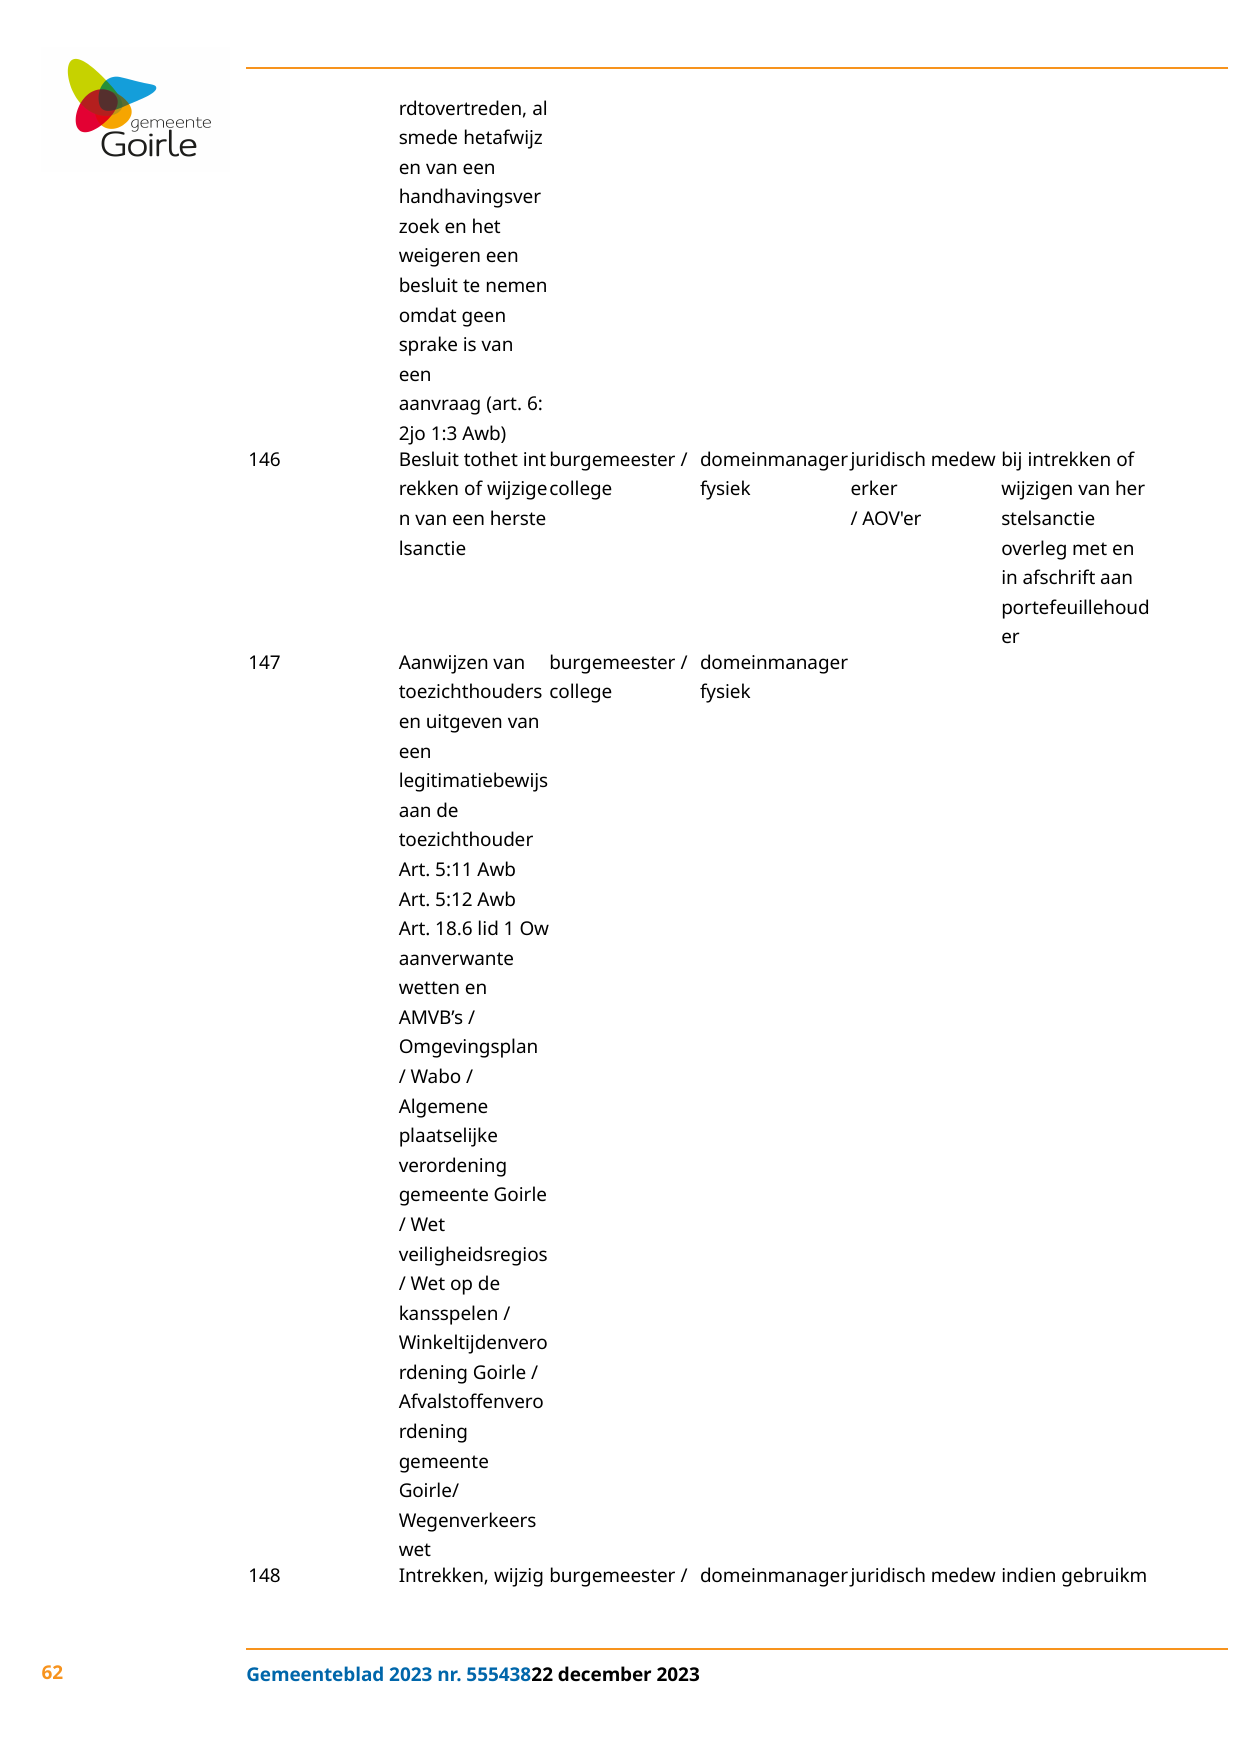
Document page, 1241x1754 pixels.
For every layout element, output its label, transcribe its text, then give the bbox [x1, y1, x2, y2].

table_header [850, 95, 1001, 446]
picture [41, 47, 231, 172]
table_cell juridisch medew [850, 1563, 1001, 1588]
table_header [700, 95, 850, 446]
table_header [549, 95, 700, 446]
table_cell [850, 649, 1001, 1562]
table_cell domeinmanager fysiek [700, 649, 850, 1562]
table_cell juridisch medewerker / AOV'er [850, 446, 1001, 649]
table_cell bij intrekken of wijzigen van herstelsanctie overleg met en in afschrift aan portefeuillehouder [1001, 446, 1152, 649]
table_cell 148 [248, 1563, 398, 1588]
table_cell burgemeester / college [549, 446, 700, 649]
table_cell [1001, 649, 1152, 1562]
table_cell 146 [248, 446, 398, 649]
table_cell Besluit tothet intrekken of wijzigen van een herstelsanctie [399, 446, 549, 649]
table_header rdtovertreden, alsmede hetafwijzen van een handhavingsverzoek en het weigeren een besluit te nemen omdat geen sprake is van een aanvraag (art. 6:2jo 1:3 Awb) [399, 95, 549, 446]
table_cell domeinmanager [700, 1563, 850, 1588]
table_cell 147 [248, 649, 398, 1562]
table_cell indien gebruikm [1001, 1563, 1152, 1588]
table_header [1001, 95, 1152, 446]
table_header [248, 95, 398, 446]
table_cell burgemeester / college [549, 649, 700, 1562]
table_cell Aanwijzen van toezichthouders en uitgeven van een legitimatiebewijs aan de toezichthouder Art. 5:11 Awb Art. 5:12 Awb Art. 18.6 lid 1 Ow aanverwante wetten en AMVB’s / Omgevingsplan / Wabo / Algemene plaatselijke verordening gemeente Goirle / Wet veiligheidsregios / Wet op de kansspelen / Winkeltijdenverordening Goirle / Afvalstoffenverordening gemeente Goirle/ Wegenverkeerswet [399, 649, 549, 1562]
table_cell Intrekken, wijzig [399, 1563, 549, 1588]
table_cell burgemeester / [549, 1563, 700, 1588]
table_cell domeinmanager fysiek [700, 446, 850, 649]
